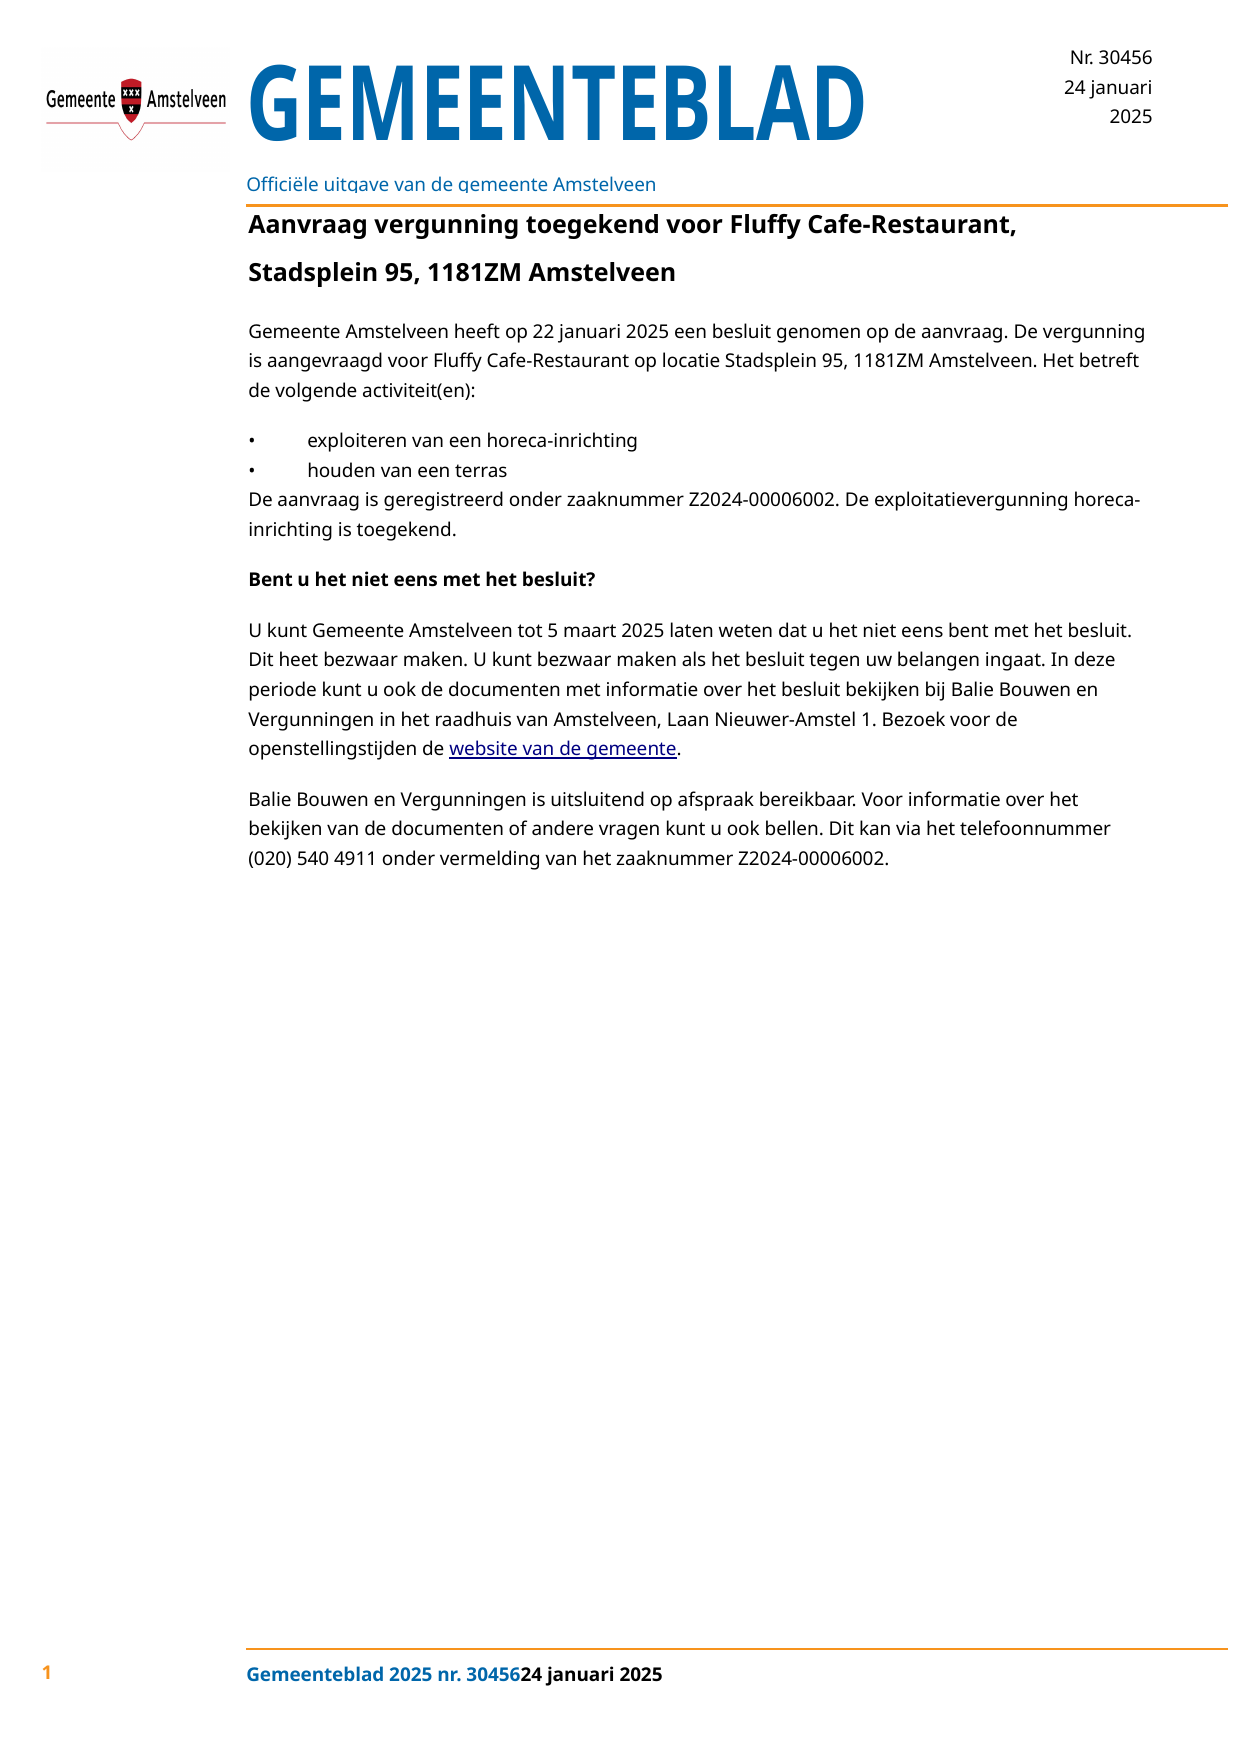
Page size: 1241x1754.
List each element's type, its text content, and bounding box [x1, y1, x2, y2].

text U kunt Gemeente Amstelveen tot 5 maart 2025 laten weten dat u het niet eens bent met het besluit. Dit heet bezwaar maken. U kunt bezwaar maken als het besluit tegen uw belangen ingaat. In deze periode kunt u ook de documenten met informatie over het besluit bekijken bij Balie Bouwen en Vergunningen in het raadhuis van Amstelveen, Laan Nieuwer-Amstel 1. Bezoek voor de openstellingstijden de website van de gemeente. [248, 617, 1152, 761]
text Gemeente Amstelveen heeft op 22 januari 2025 een besluit genomen op de aanvraag. De vergunning is aangevraagd voor Fluffy Cafe-Restaurant op locatie Stadsplein 95, 1181ZM Amstelveen. Het betreft de volgende activiteit(en): [248, 318, 1152, 403]
text Bent u het niet eens met het besluit? [248, 567, 1152, 592]
list exploiteren van een horeca-inrichting [248, 427, 1152, 453]
text Balie Bouwen en Vergunningen is uitsluitend op afspraak bereikbaar. Voor informatie over het bekijken van de documenten of andere vragen kunt u ook bellen. Dit kan via het telefoonnummer (020) 540 4911 onder vermelding van het zaaknummer Z2024-00006002. [248, 786, 1152, 871]
picture [41, 47, 231, 172]
text De aanvraag is geregistreerd onder zaaknummer Z2024-00006002. De exploitatievergunning horeca-inrichting is toegekend. [248, 487, 1152, 542]
text Aanvraag vergunning toegekend voor Fluffy Cafe-Restaurant, Stadsplein 95, 1181ZM Amstelveen [248, 207, 1152, 288]
list houden van een terras [248, 457, 1152, 483]
